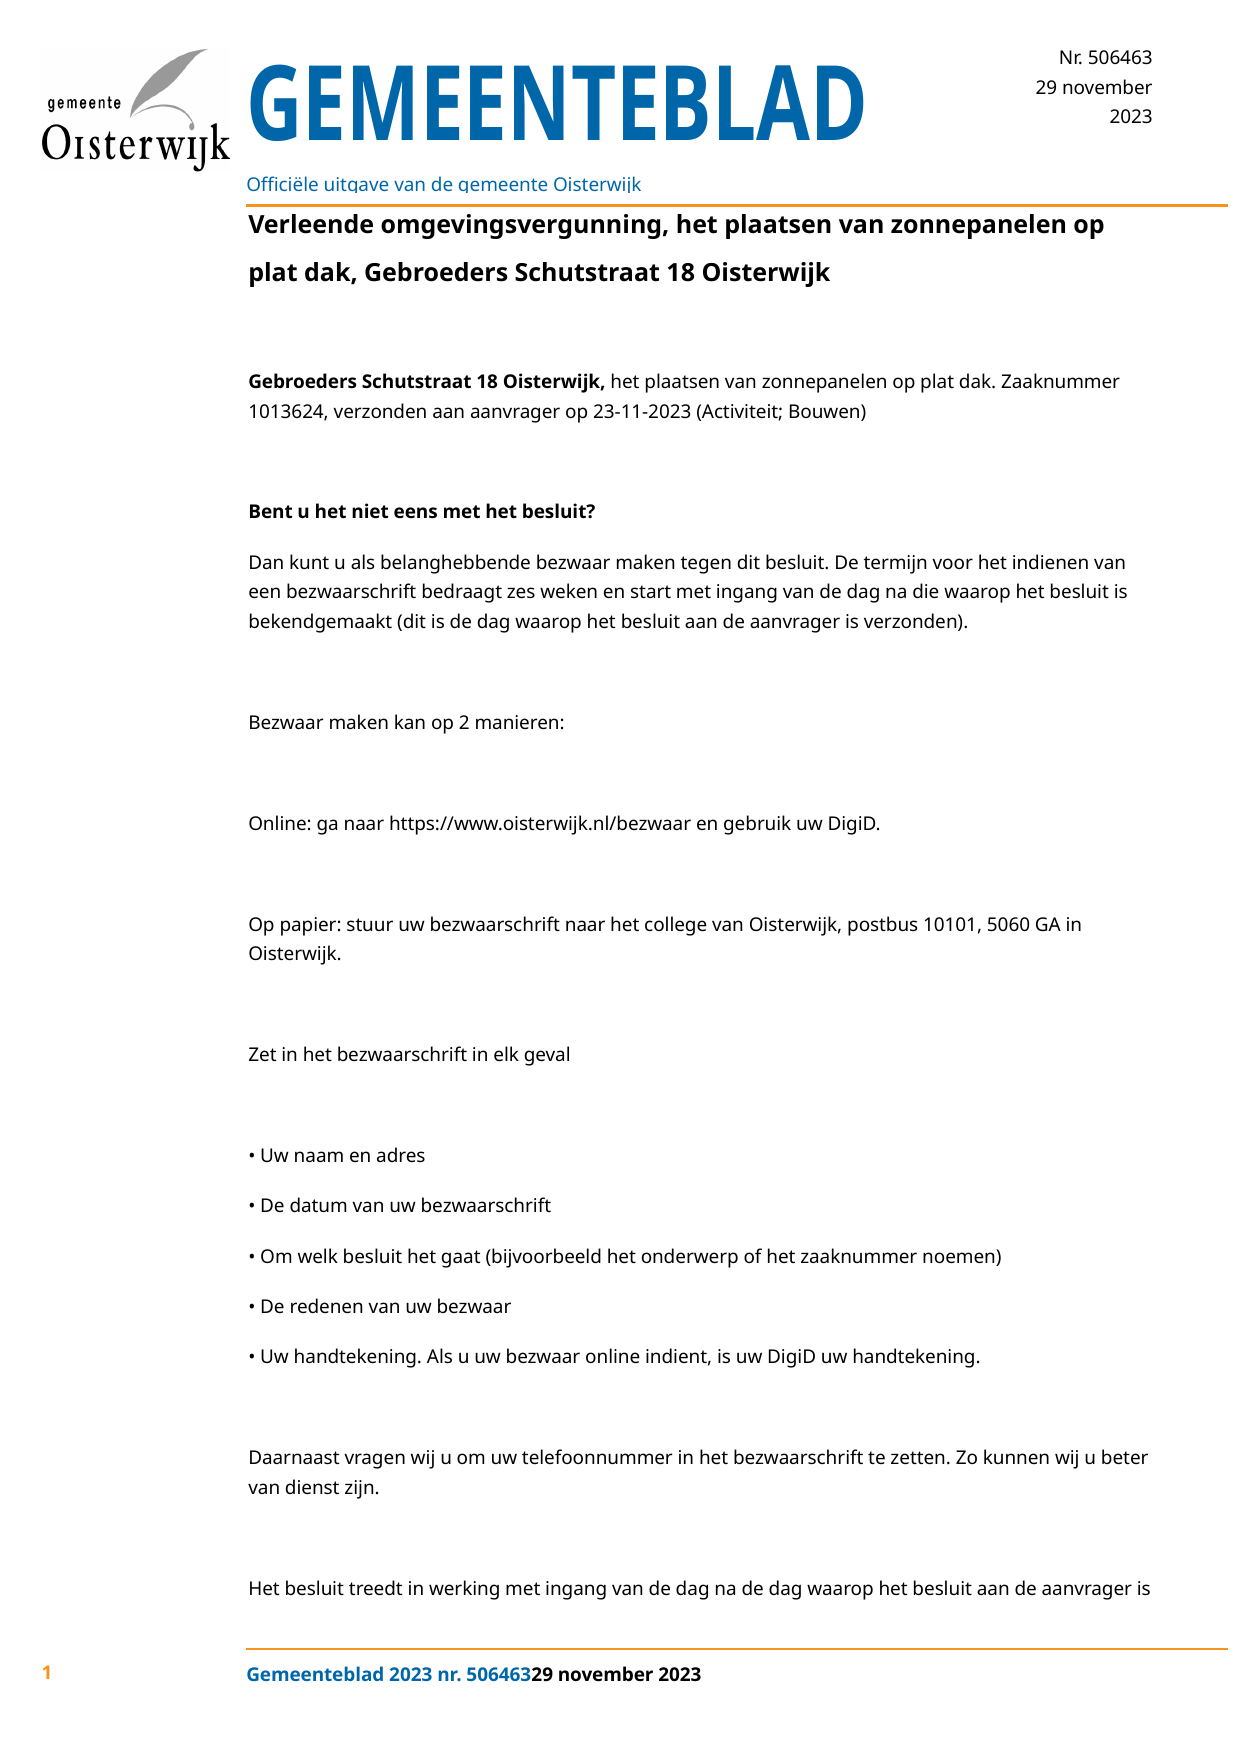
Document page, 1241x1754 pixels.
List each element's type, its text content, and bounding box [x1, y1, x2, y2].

text • Om welk besluit het gaat (bijvoorbeeld het onderwerp of het zaaknummer noemen) [248, 1243, 1152, 1269]
text Bent u het niet eens met het besluit? [248, 499, 1152, 524]
text • De datum van uw bezwaarschrift [248, 1192, 1152, 1218]
text • De redenen van uw bezwaar [248, 1293, 1152, 1319]
text Op papier: stuur uw bezwaarschrift naar het college van Oisterwijk, postbus 10101, 5060 GA in Oisterwijk. [248, 911, 1152, 966]
text Bezwaar maken kan op 2 manieren: [248, 709, 1152, 735]
picture [41, 47, 231, 172]
text Verleende omgevingsvergunning, het plaatsen van zonnepanelen op plat dak, Gebroeders Schutstraat 18 Oisterwijk [248, 207, 1152, 288]
text Dan kunt u als belanghebbende bezwaar maken tegen dit besluit. De termijn voor het indienen van een bezwaarschrift bedraagt zes weken en start met ingang van de dag na die waarop het besluit is bekendgemaakt (dit is de dag waarop het besluit aan de aanvrager is verzonden). [248, 549, 1152, 634]
text Daarnaast vragen wij u om uw telefoonnummer in het bezwaarschrift te zetten. Zo kunnen wij u beter van dienst zijn. [248, 1444, 1152, 1500]
text Zet in het bezwaarschrift in elk geval [248, 1041, 1152, 1067]
text • Uw handtekening. Als u uw bezwaar online indient, is uw DigiD uw handtekening. [248, 1344, 1152, 1369]
text Gebroeders Schutstraat 18 Oisterwijk, het plaatsen van zonnepanelen op plat dak. Zaaknummer 1013624, verzonden aan aanvrager op 23-11-2023 (Activiteit; Bouwen) [248, 368, 1152, 424]
text Het besluit treedt in werking met ingang van de dag na de dag waarop het besluit aan de aanvrager is [248, 1575, 1152, 1601]
text Online: ga naar https://www.oisterwijk.nl/bezwaar en gebruik uw DigiD. [248, 810, 1152, 836]
text • Uw naam en adres [248, 1142, 1152, 1168]
